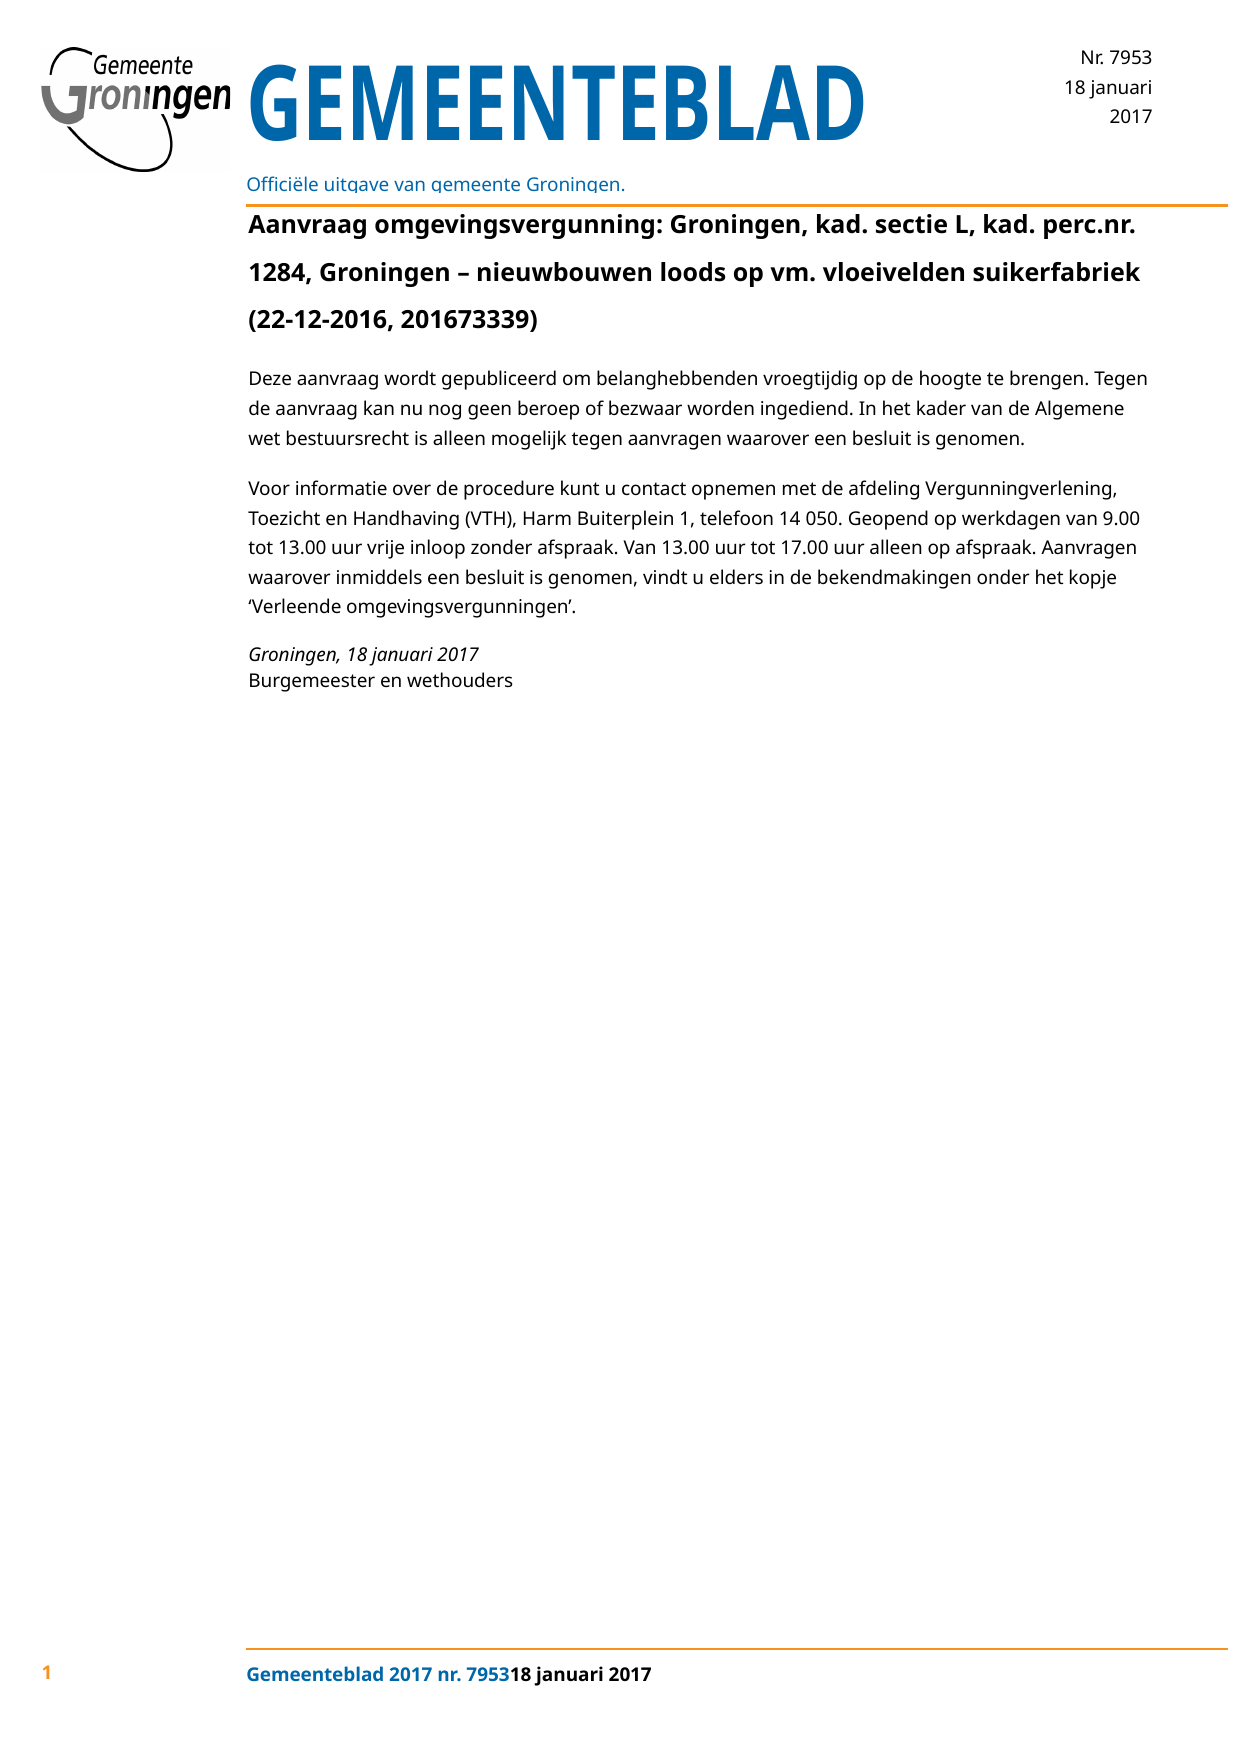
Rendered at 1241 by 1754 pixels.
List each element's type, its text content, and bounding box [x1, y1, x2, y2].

text Voor informatie over de procedure kunt u contact opnemen met de afdeling Vergunningverlening, Toezicht en Handhaving (VTH), Harm Buiterplein 1, telefoon 14 050. Geopend op werkdagen van 9.00 tot 13.00 uur vrije inloop zonder afspraak. Van 13.00 uur tot 17.00 uur alleen op afspraak. Aanvragen waarover inmiddels een besluit is genomen, vindt u elders in de bekendmakingen onder het kopje ‘Verleende omgevingsvergunningen’. [248, 475, 1152, 619]
picture [41, 47, 231, 172]
text Burgemeester en wethouders [248, 667, 1152, 693]
text Aanvraag omgevingsvergunning: Groningen, kad. sectie L, kad. perc.nr. 1284, Groningen – nieuwbouwen loods op vm. vloeivelden suikerfabriek (22-12-2016, 201673339) [248, 207, 1152, 336]
text Deze aanvraag wordt gepubliceerd om belanghebbenden vroegtijdig op de hoogte te brengen. Tegen de aanvraag kan nu nog geen beroep of bezwaar worden ingediend. In het kader van de Algemene wet bestuursrecht is alleen mogelijk tegen aanvragen waarover een besluit is genomen. [248, 366, 1152, 450]
text Groningen, 18 januari 2017 [248, 641, 1152, 667]
